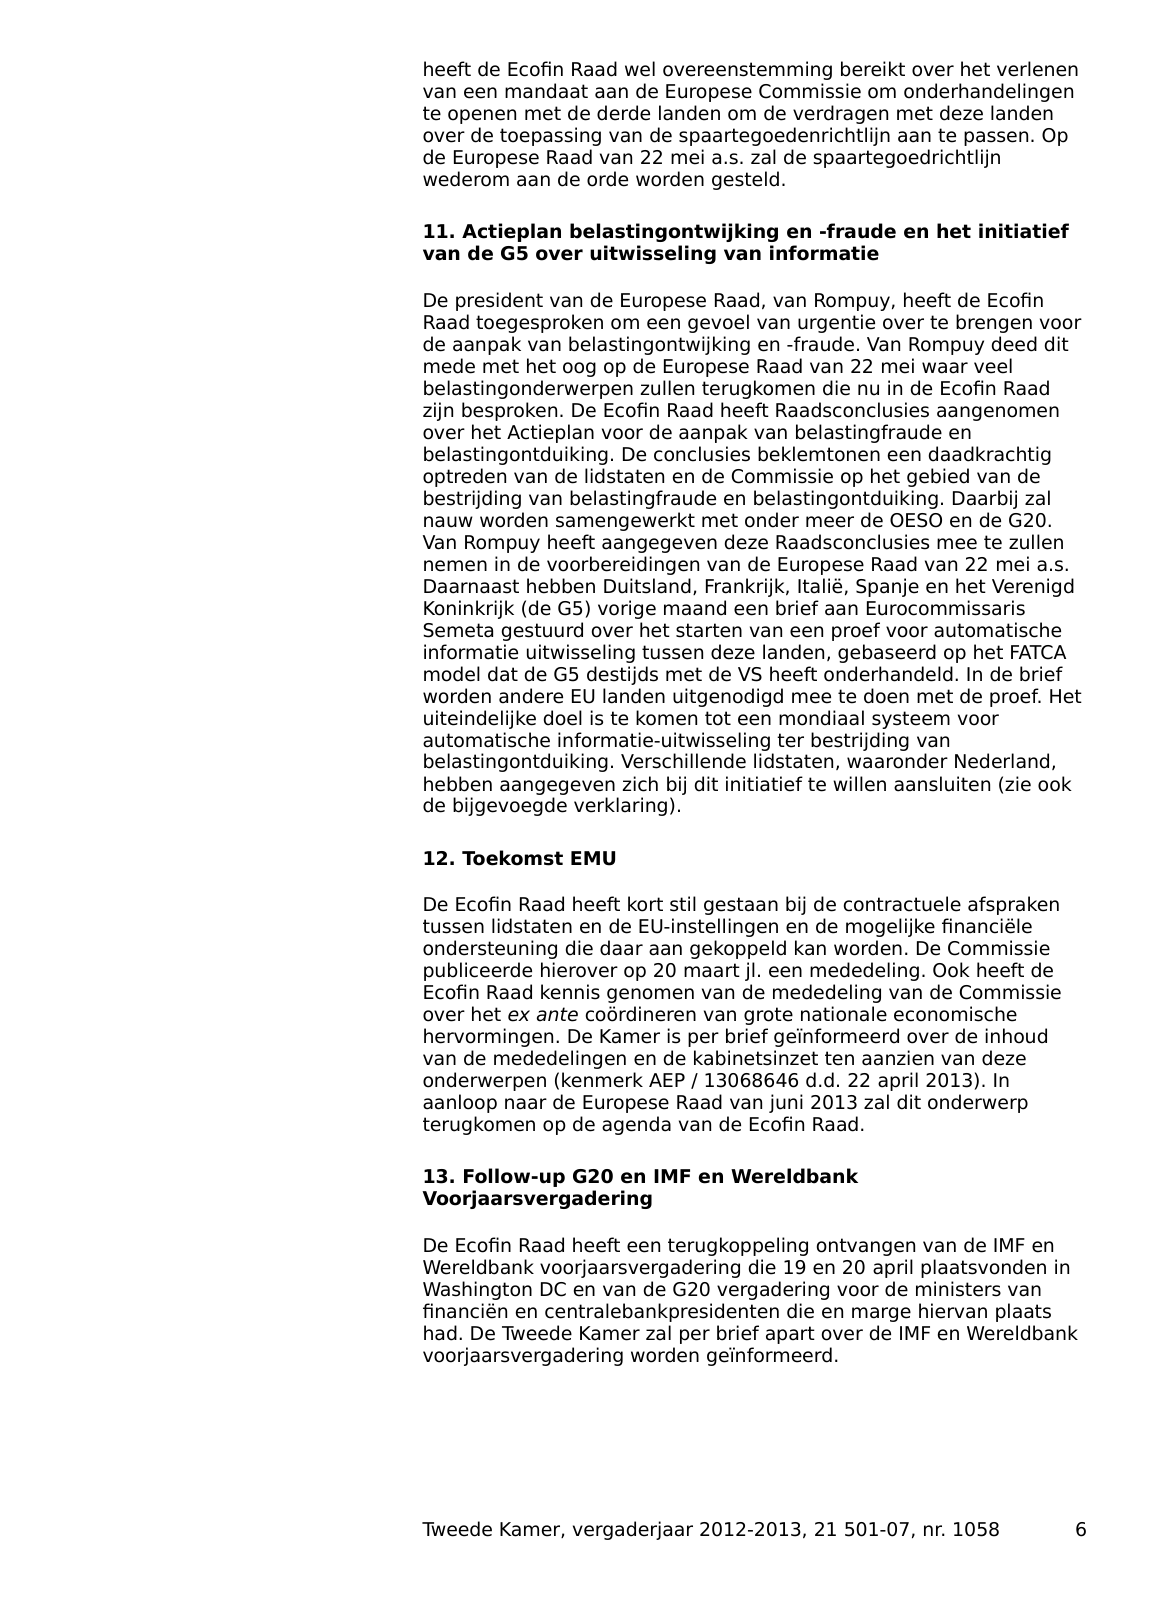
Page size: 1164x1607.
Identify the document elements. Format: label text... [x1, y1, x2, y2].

text De Ecofin Raad heeft een terugkoppeling ontvangen van de IMF en Wereldbank voorjaarsvergadering die 19 en 20 april plaatsvonden in Washington DC en van de G20 vergadering voor de ministers van financiën en centralebankpresidenten die en marge hiervan plaats had. De Tweede Kamer zal per brief apart over de IMF en Wereldbank voorjaarsvergadering worden geïnformeerd. [422, 1235, 1087, 1367]
text De Ecofin Raad heeft kort stil gestaan bij de contractuele afspraken tussen lidstaten en de EU-instellingen en de mogelijke financiële ondersteuning die daar aan gekoppeld kan worden. De Commissie publiceerde hierover op 20 maart jl. een mededeling. Ook heeft de Ecofin Raad kennis genomen van de mededeling van de Commissie over het ex ante coördineren van grote nationale economische hervormingen. De Kamer is per brief geïnformeerd over de inhoud van de mededelingen en de kabinetsinzet ten aanzien van deze onderwerpen (kenmerk AEP / 13068646 d.d. 22 april 2013). In aanloop naar de Europese Raad van juni 2013 zal dit onderwerp terugkomen op de agenda van de Ecofin Raad. [422, 894, 1087, 1136]
text Daarnaast hebben Duitsland, Frankrijk, Italië, Spanje en het Verenigd Koninkrijk (de G5) vorige maand een brief aan Eurocommissaris Semeta gestuurd over het starten van een proef voor automatische informatie uitwisseling tussen deze landen, gebaseerd op het FATCA model dat de G5 destijds met de VS heeft onderhandeld. In de brief worden andere EU landen uitgenodigd mee te doen met de proef. Het uiteindelijke doel is te komen tot een mondiaal systeem voor automatische informatie-uitwisseling ter bestrijding van belastingontduiking. Verschillende lidstaten, waaronder Nederland, hebben aangegeven zich bij dit initiatief te willen aansluiten (zie ook de bijgevoegde verklaring). [422, 576, 1087, 817]
text heeft de Ecofin Raad wel overeenstemming bereikt over het verlenen van een mandaat aan de Europese Commissie om onderhandelingen te openen met de derde landen om de verdragen met deze landen over de toepassing van de spaartegoedenrichtlijn aan te passen. Op de Europese Raad van 22 mei a.s. zal de spaartegoedrichtlijn wederom aan de orde worden gesteld. [422, 59, 1087, 191]
subtitle 11. Actieplan belastingontwijking en -fraude en het initiatief van de G5 over uitwisseling van informatie [422, 221, 1087, 265]
text De president van de Europese Raad, van Rompuy, heeft de Ecofin Raad toegesproken om een gevoel van urgentie over te brengen voor de aanpak van belastingontwijking en -fraude. Van Rompuy deed dit mede met het oog op de Europese Raad van 22 mei waar veel belastingonderwerpen zullen terugkomen die nu in de Ecofin Raad zijn besproken. De Ecofin Raad heeft Raadsconclusies aangenomen over het Actieplan voor de aanpak van belastingfraude en belastingontduiking. De conclusies beklemtonen een daadkrachtig optreden van de lidstaten en de Commissie op het gebied van de bestrijding van belastingfraude en belastingontduiking. Daarbij zal nauw worden samengewerkt met onder meer de OESO en de G20. Van Rompuy heeft aangegeven deze Raadsconclusies mee te zullen nemen in de voorbereidingen van de Europese Raad van 22 mei a.s. [422, 290, 1087, 576]
subtitle 12. Toekomst EMU [422, 847, 1087, 869]
subtitle 13. Follow-up G20 en IMF en Wereldbank Voorjaarsvergadering [422, 1166, 1087, 1210]
